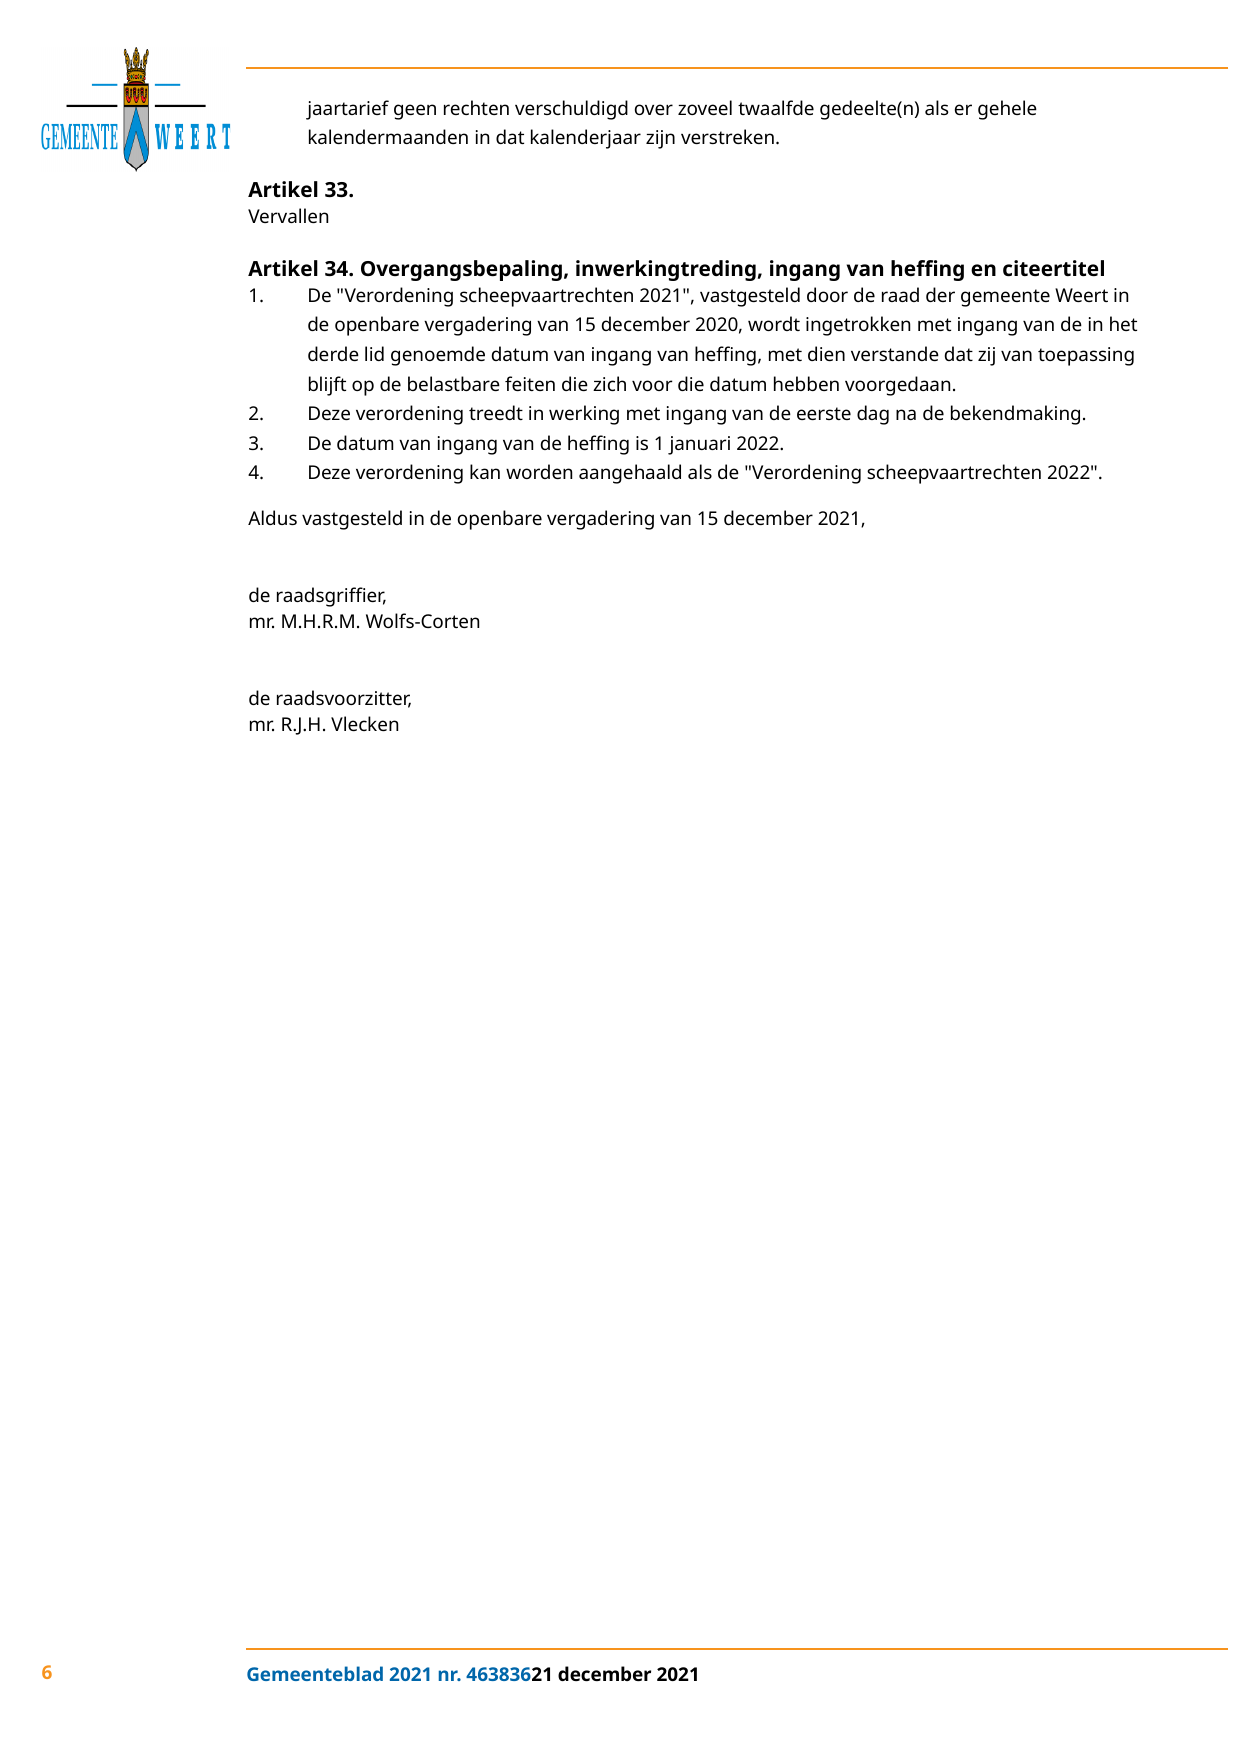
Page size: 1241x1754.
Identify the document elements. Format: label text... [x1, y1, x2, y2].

text de raadsgriffier, [248, 582, 1152, 608]
list De datum van ingang van de heffing is 1 januari 2022. [248, 430, 1152, 456]
text Artikel 34. Overgangsbepaling, inwerkingtreding, ingang van heffing en citeertitel [248, 254, 1152, 282]
text mr. R.J.H. Vlecken [248, 711, 1152, 737]
list Deze verordening treedt in werking met ingang van de eerste dag na de bekendmaking. [248, 400, 1152, 426]
picture [41, 47, 231, 172]
text de raadsvoorzitter, [248, 685, 1152, 711]
list Deze verordening kan worden aangehaald als de "Verordening scheepvaartrechten 2022". [248, 459, 1152, 485]
list jaartarief geen rechten verschuldigd over zoveel twaalfde gedeelte(n) als er gehele kalendermaanden in dat kalenderjaar zijn verstreken. [248, 95, 1152, 150]
text Aldus vastgesteld in de openbare vergadering van 15 december 2021, [248, 505, 1152, 531]
text mr. M.H.R.M. Wolfs-Corten [248, 608, 1152, 634]
text Artikel 33. [248, 175, 1152, 203]
text Vervallen [248, 203, 1152, 229]
list De "Verordening scheepvaartrechten 2021", vastgesteld door de raad der gemeente Weert in de openbare vergadering van 15 december 2020, wordt ingetrokken met ingang van de in het derde lid genoemde datum van ingang van heffing, met dien verstande dat zij van toepassing blijft op de belastbare feiten die zich voor die datum hebben voorgedaan. [248, 282, 1152, 397]
